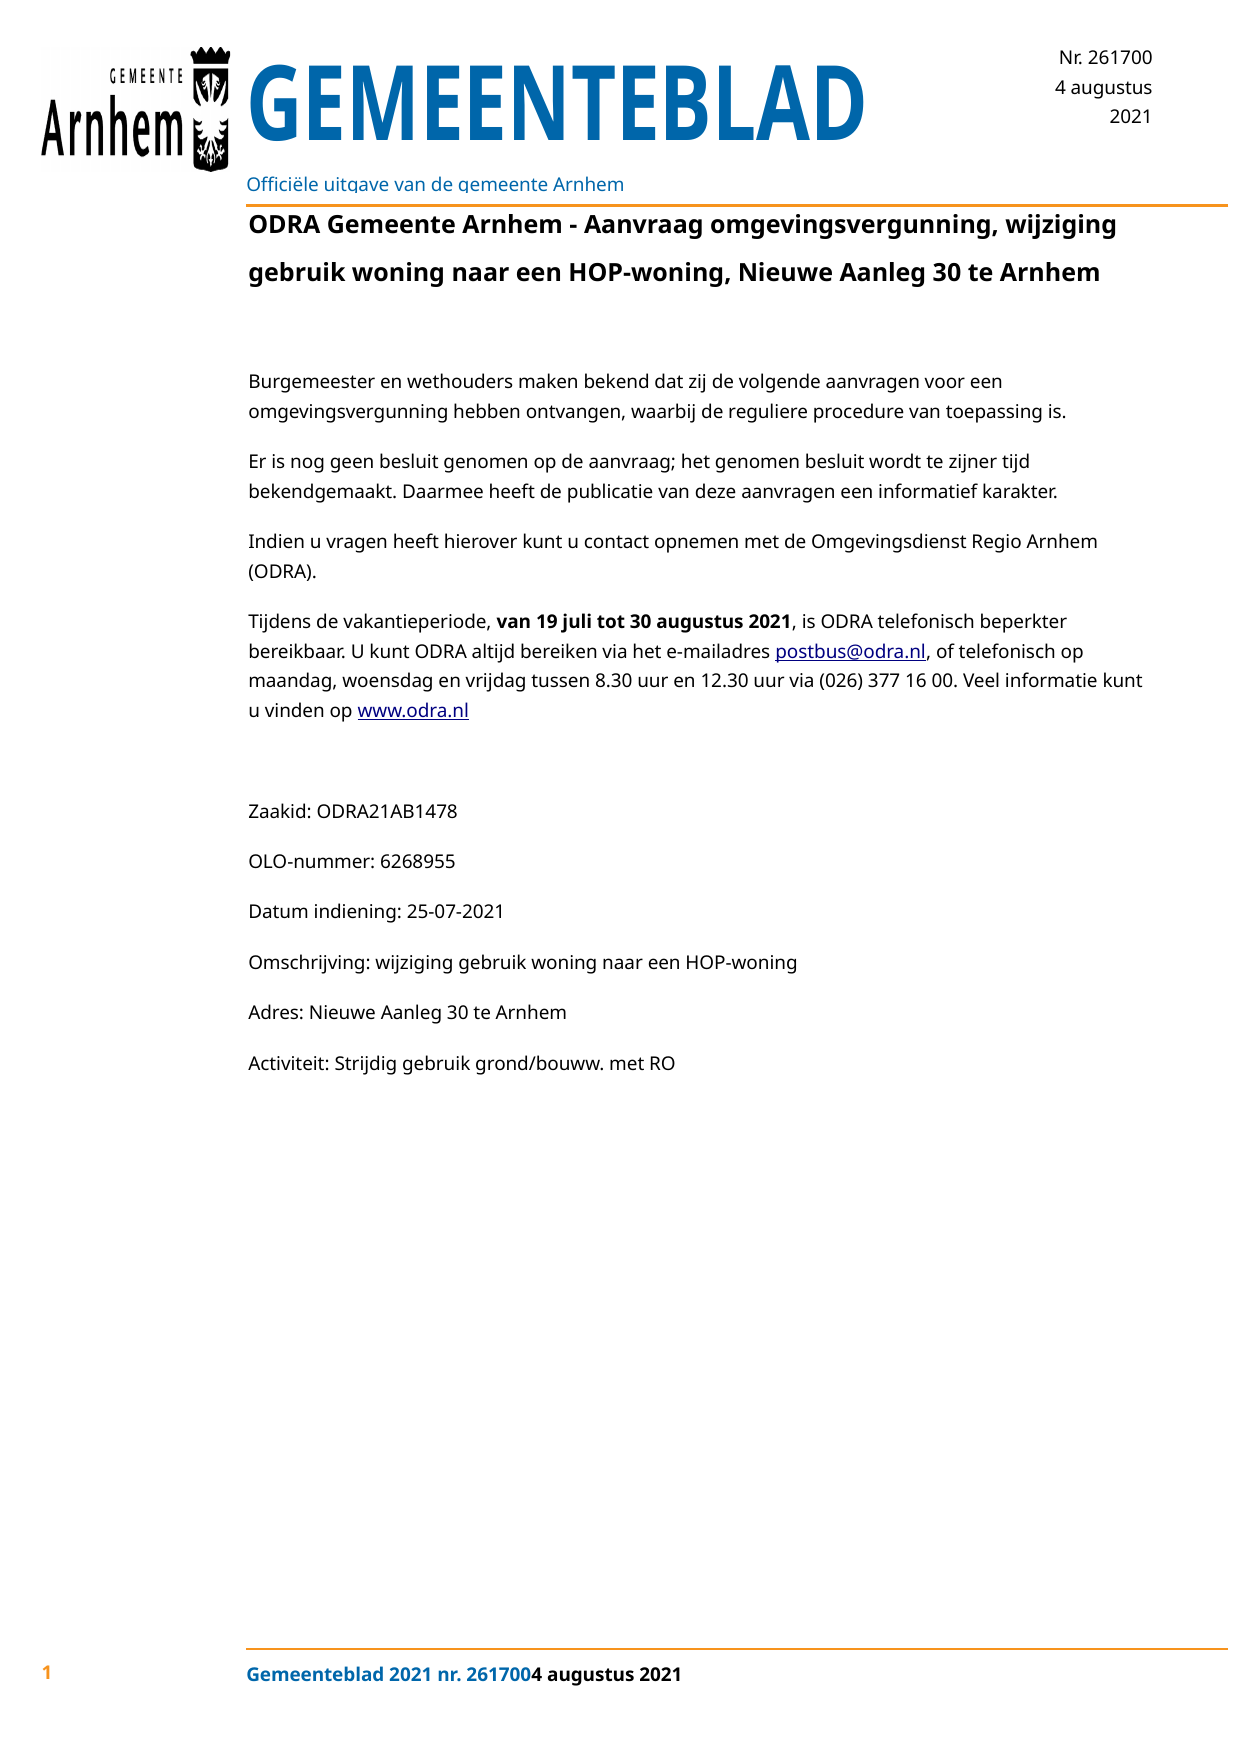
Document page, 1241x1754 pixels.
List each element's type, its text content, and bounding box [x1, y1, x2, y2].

text Adres: Nieuwe Aanleg 30 te Arnhem [248, 999, 1152, 1025]
text Zaakid: ODRA21AB1478 [248, 798, 1152, 824]
text Er is nog geen besluit genomen op de aanvraag; het genomen besluit wordt te zijner tijd bekendgemaakt. Daarmee heeft de publicatie van deze aanvragen een informatief karakter. [248, 448, 1152, 504]
text Datum indiening: 25-07-2021 [248, 899, 1152, 924]
text ODRA Gemeente Arnhem - Aanvraag omgevingsvergunning, wijziging gebruik woning naar een HOP-woning, Nieuwe Aanleg 30 te Arnhem [248, 207, 1152, 288]
picture [41, 47, 231, 172]
text OLO-nummer: 6268955 [248, 848, 1152, 874]
text Omschrijving: wijziging gebruik woning naar een HOP-woning [248, 949, 1152, 975]
text Activiteit: Strijdig gebruik grond/bouww. met RO [248, 1050, 1152, 1076]
text Indien u vragen heeft hierover kunt u contact opnemen met de Omgevingsdienst Regio Arnhem (ODRA). [248, 528, 1152, 584]
text Burgemeester en wethouders maken bekend dat zij de volgende aanvragen voor een omgevingsvergunning hebben ontvangen, waarbij de reguliere procedure van toepassing is. [248, 368, 1152, 424]
text Tijdens de vakantieperiode, van 19 juli tot 30 augustus 2021, is ODRA telefonisch beperkter bereikbaar. U kunt ODRA altijd bereiken via het e-mailadres postbus@odra.nl, of telefonisch op maandag, woensdag en vrijdag tussen 8.30 uur en 12.30 uur via (026) 377 16 00. Veel informatie kunt u vinden op www.odra.nl [248, 608, 1152, 723]
